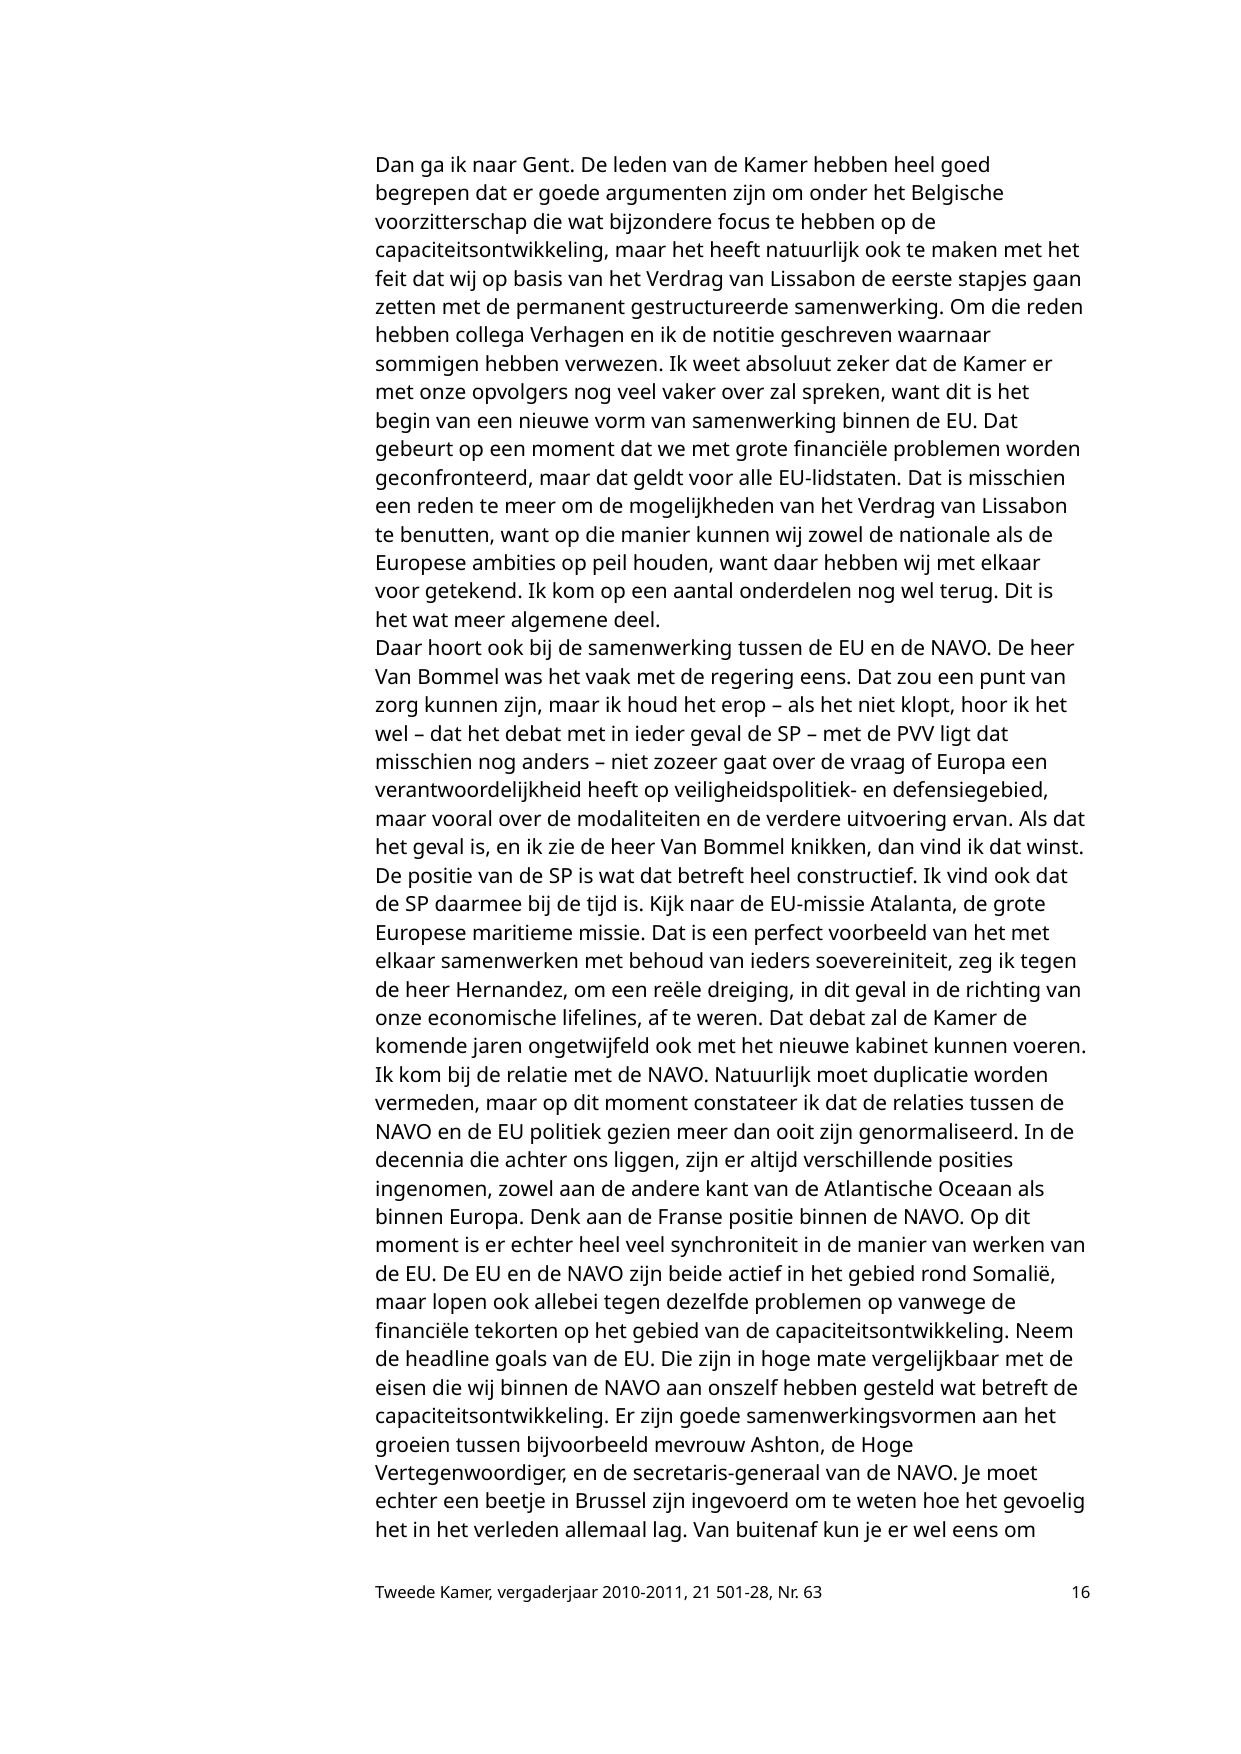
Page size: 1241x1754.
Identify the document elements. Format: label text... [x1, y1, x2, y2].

text Dan ga ik naar Gent. De leden van de Kamer hebben heel goed begrepen dat er goede argumenten zijn om onder het Belgische voorzitterschap die wat bijzondere focus te hebben op de capaciteitsontwikkeling, maar het heeft natuurlijk ook te maken met het feit dat wij op basis van het Verdrag van Lissabon de eerste stapjes gaan zetten met de permanent gestructureerde samenwerking. Om die reden hebben collega Verhagen en ik de notitie geschreven waarnaar sommigen hebben verwezen. Ik weet absoluut zeker dat de Kamer er met onze opvolgers nog veel vaker over zal spreken, want dit is het begin van een nieuwe vorm van samenwerking binnen de EU. Dat gebeurt op een moment dat we met grote financiële problemen worden geconfronteerd, maar dat geldt voor alle EU-lidstaten. Dat is misschien een reden te meer om de mogelijkheden van het Verdrag van Lissabon te benutten, want op die manier kunnen wij zowel de nationale als de Europese ambities op peil houden, want daar hebben wij met elkaar voor getekend. Ik kom op een aantal onderdelen nog wel terug. Dit is het wat meer algemene deel. [375, 150, 1090, 633]
text Ik kom bij de relatie met de NAVO. Natuurlijk moet duplicatie worden vermeden, maar op dit moment constateer ik dat de relaties tussen de NAVO en de EU politiek gezien meer dan ooit zijn genormaliseerd. In de decennia die achter ons liggen, zijn er altijd verschillende posities ingenomen, zowel aan de andere kant van de Atlantische Oceaan als binnen Europa. Denk aan de Franse positie binnen de NAVO. Op dit moment is er echter heel veel synchroniteit in de manier van werken van de EU. De EU en de NAVO zijn beide actief in het gebied rond Somalië, maar lopen ook allebei tegen dezelfde problemen op vanwege de financiële tekorten op het gebied van de capaciteitsontwikkeling. Neem de headline goals van de EU. Die zijn in hoge mate vergelijkbaar met de eisen die wij binnen de NAVO aan onszelf hebben gesteld wat betreft de capaciteitsontwikkeling. Er zijn goede samenwerkingsvormen aan het groeien tussen bijvoorbeeld mevrouw Ashton, de Hoge Vertegenwoordiger, en de secretaris-generaal van de NAVO. Je moet echter een beetje in Brussel zijn ingevoerd om te weten hoe het gevoelig het in het verleden allemaal lag. Van buitenaf kun je er wel eens om [375, 1060, 1090, 1543]
text Daar hoort ook bij de samenwerking tussen de EU en de NAVO. De heer Van Bommel was het vaak met de regering eens. Dat zou een punt van zorg kunnen zijn, maar ik houd het erop – als het niet klopt, hoor ik het wel – dat het debat met in ieder geval de SP – met de PVV ligt dat misschien nog anders – niet zozeer gaat over de vraag of Europa een verantwoordelijkheid heeft op veiligheidspolitiek- en defensiegebied, maar vooral over de modaliteiten en de verdere uitvoering ervan. Als dat het geval is, en ik zie de heer Van Bommel knikken, dan vind ik dat winst. De positie van de SP is wat dat betreft heel constructief. Ik vind ook dat de SP daarmee bij de tijd is. Kijk naar de EU-missie Atalanta, de grote Europese maritieme missie. Dat is een perfect voorbeeld van het met elkaar samenwerken met behoud van ieders soevereiniteit, zeg ik tegen de heer Hernandez, om een reële dreiging, in dit geval in de richting van onze economische lifelines, af te weren. Dat debat zal de Kamer de komende jaren ongetwijfeld ook met het nieuwe kabinet kunnen voeren. [375, 633, 1090, 1060]
